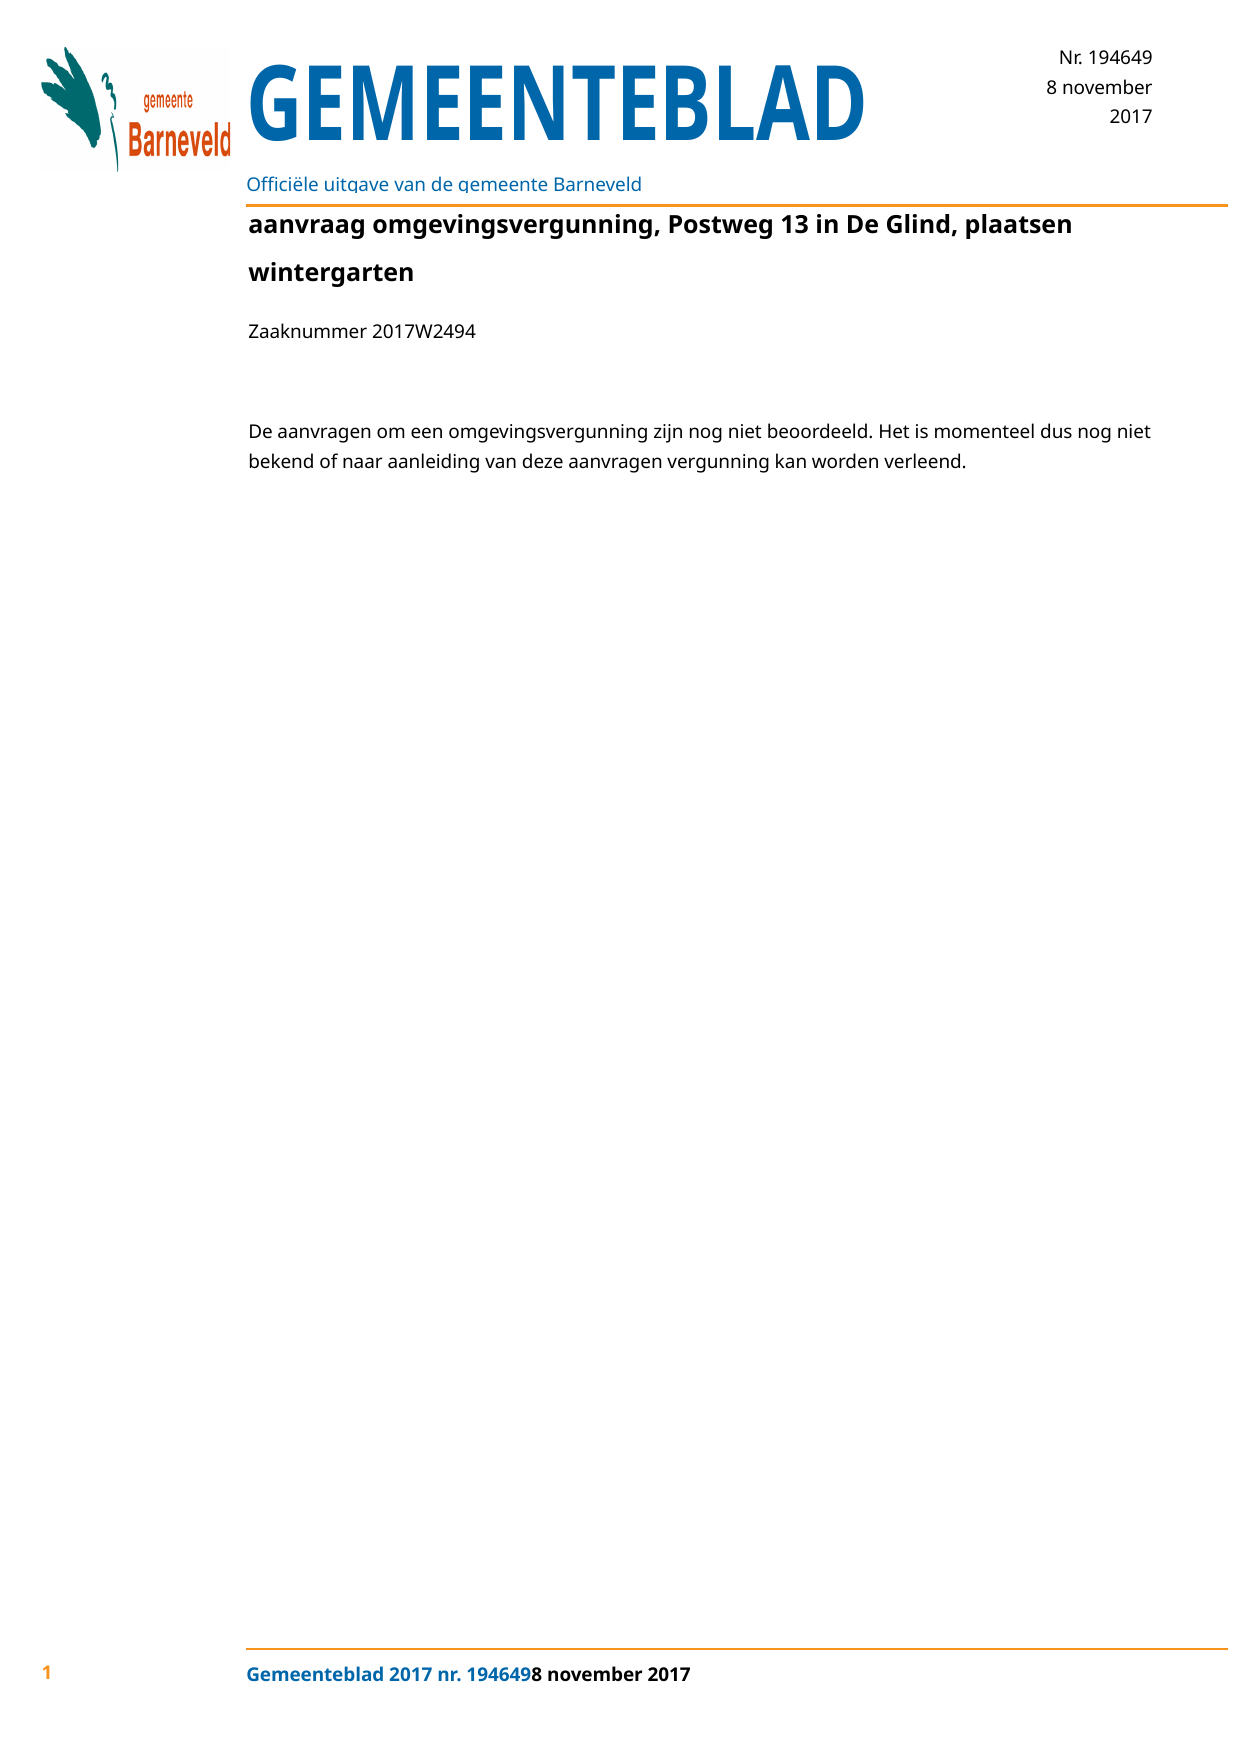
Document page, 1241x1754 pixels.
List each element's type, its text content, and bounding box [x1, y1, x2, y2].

text Zaaknummer 2017W2494 [248, 318, 1152, 344]
text De aanvragen om een omgevingsvergunning zijn nog niet beoordeeld. Het is momenteel dus nog niet bekend of naar aanleiding van deze aanvragen vergunning kan worden verleend. [248, 419, 1152, 474]
text aanvraag omgevingsvergunning, Postweg 13 in De Glind, plaatsen wintergarten [248, 207, 1152, 288]
picture [41, 47, 231, 172]
